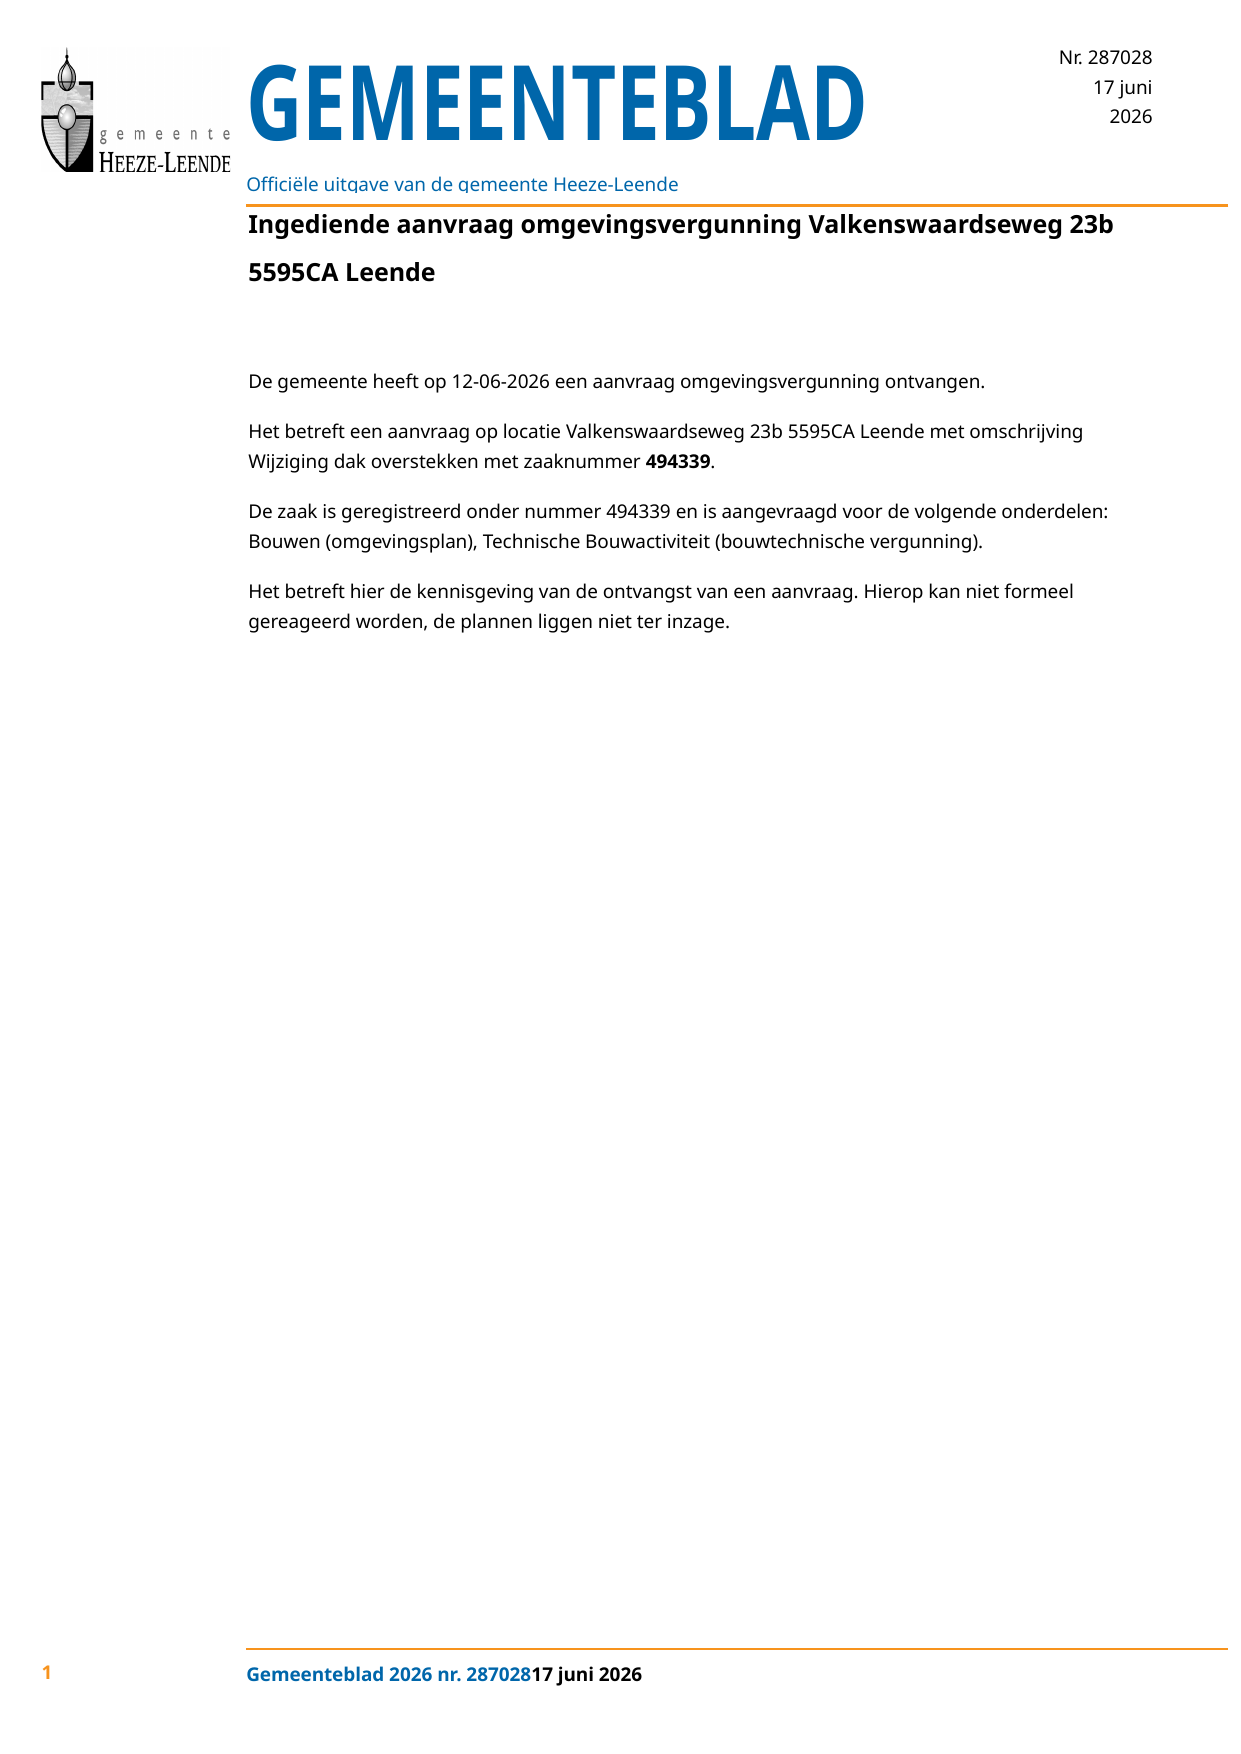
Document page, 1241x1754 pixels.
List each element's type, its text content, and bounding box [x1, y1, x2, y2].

text Het betreft hier de kennisgeving van de ontvangst van een aanvraag. Hierop kan niet formeel gereageerd worden, de plannen liggen niet ter inzage. [248, 579, 1152, 634]
text Ingediende aanvraag omgevingsvergunning Valkenswaardseweg 23b 5595CA Leende [248, 207, 1152, 288]
text De gemeente heeft op 12-06-2026 een aanvraag omgevingsvergunning ontvangen. [248, 368, 1152, 394]
text Het betreft een aanvraag op locatie Valkenswaardseweg 23b 5595CA Leende met omschrijving Wijziging dak overstekken met zaaknummer 494339. [248, 419, 1152, 474]
text De zaak is geregistreerd onder nummer 494339 en is aangevraagd voor de volgende onderdelen: Bouwen (omgevingsplan), Technische Bouwactiviteit (bouwtechnische vergunning). [248, 499, 1152, 554]
picture [41, 47, 231, 172]
